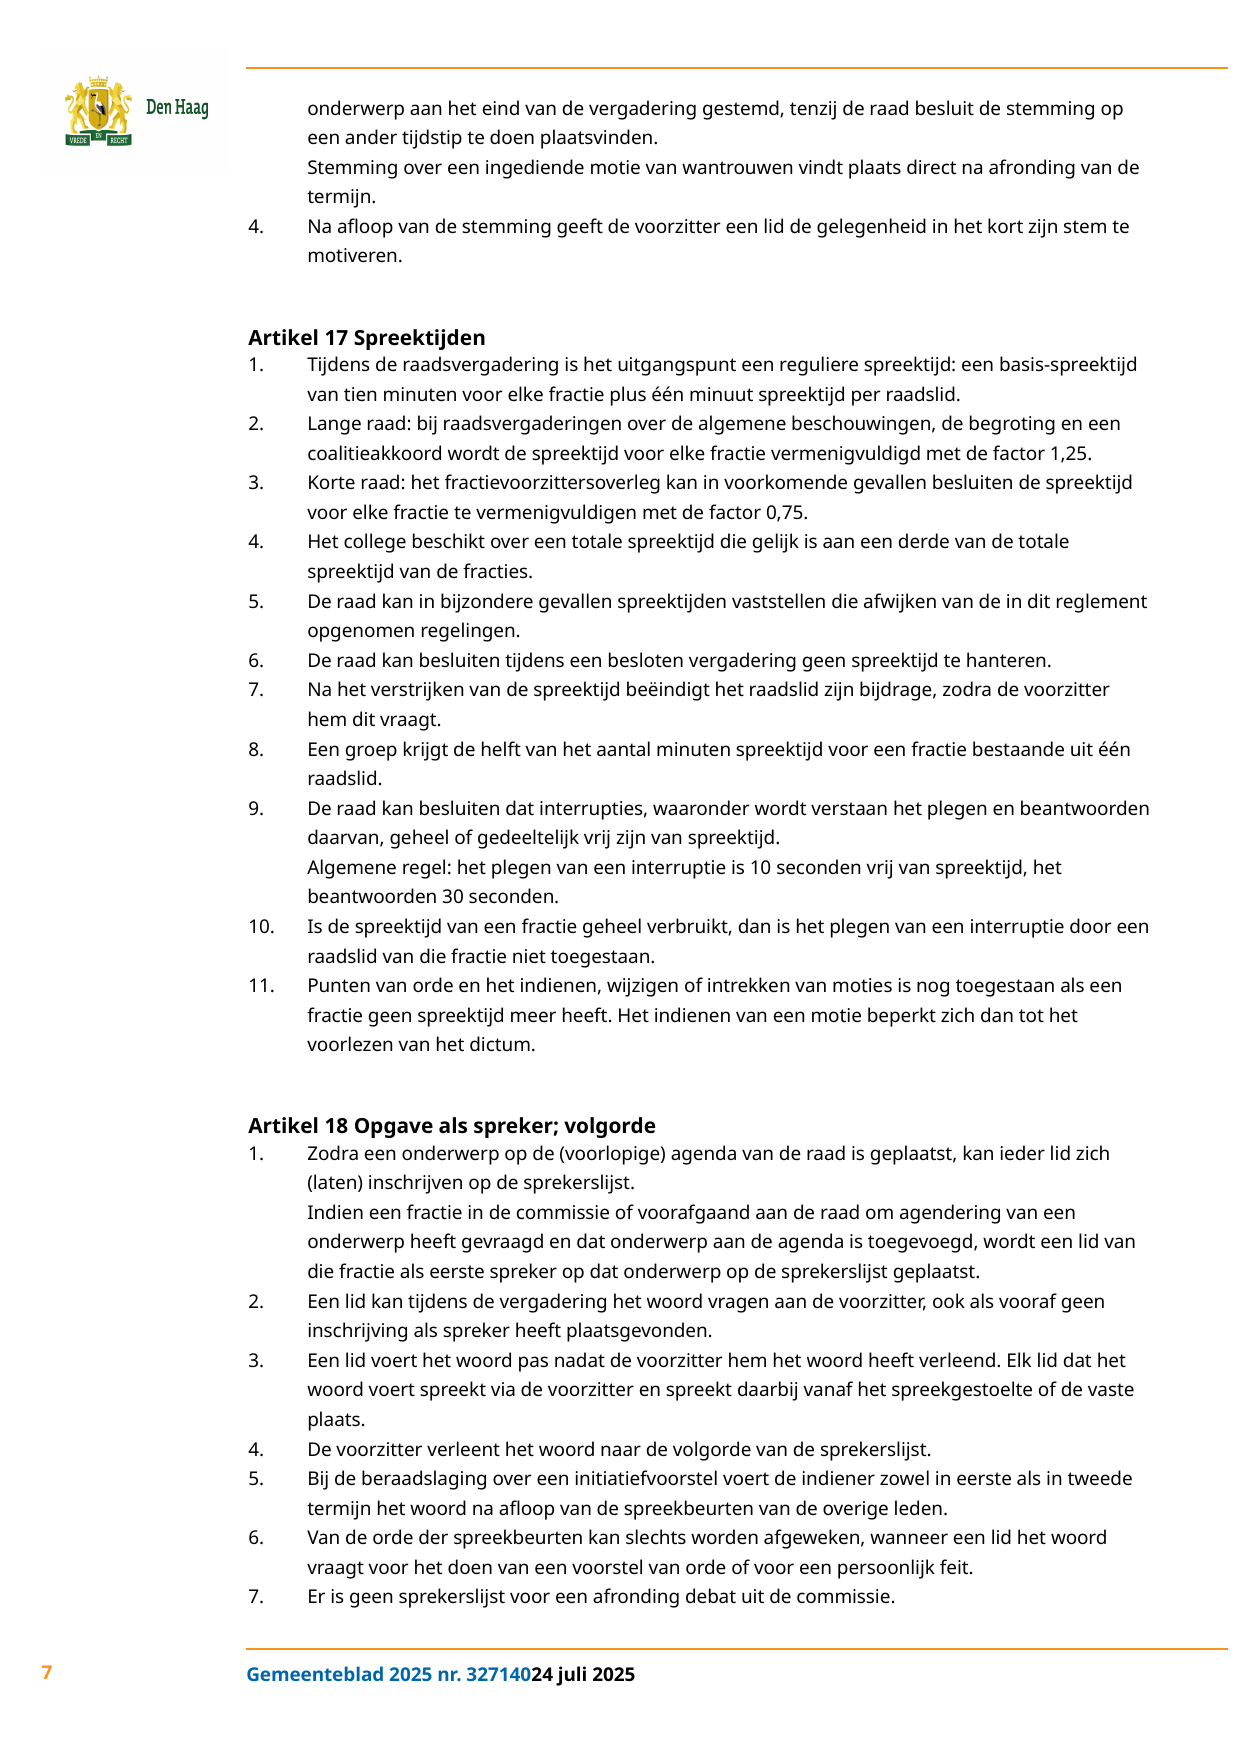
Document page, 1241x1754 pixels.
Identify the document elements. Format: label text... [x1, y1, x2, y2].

list Algemene regel: het plegen van een interruptie is 10 seconden vrij van spreektijd, het beantwoorden 30 seconden. [248, 854, 1152, 909]
list Tijdens de raadsvergadering is het uitgangspunt een reguliere spreektijd: een basis-spreektijd van tien minuten voor elke fractie plus één minuut spreektijd per raadslid. [248, 351, 1152, 406]
list Lange raad: bij raadsvergaderingen over de algemene beschouwingen, de begroting en een coalitieakkoord wordt de spreektijd voor elke fractie vermenigvuldigd met de factor 1,25. [248, 410, 1152, 466]
list Stemming over een ingediende motie van wantrouwen vindt plaats direct na afronding van de termijn. [248, 154, 1152, 209]
list Is de spreektijd van een fractie geheel verbruikt, dan is het plegen van een interruptie door een raadslid van die fractie niet toegestaan. [248, 913, 1152, 968]
list Zodra een onderwerp op de (voorlopige) agenda van de raad is geplaatst, kan ieder lid zich (laten) inschrijven op de sprekerslijst. [248, 1140, 1152, 1195]
text Artikel 17 Spreektijden [248, 323, 1152, 351]
list De raad kan besluiten dat interrupties, waaronder wordt verstaan het plegen en beantwoorden daarvan, geheel of gedeeltelijk vrij zijn van spreektijd. [248, 795, 1152, 850]
list Na het verstrijken van de spreektijd beëindigt het raadslid zijn bijdrage, zodra de voorzitter hem dit vraagt. [248, 677, 1152, 732]
list De voorzitter verleent het woord naar de volgorde van de sprekerslijst. [248, 1436, 1152, 1462]
list De raad kan besluiten tijdens een besloten vergadering geen spreektijd te hanteren. [248, 647, 1152, 673]
list Korte raad: het fractievoorzittersoverleg kan in voorkomende gevallen besluiten de spreektijd voor elke fractie te vermenigvuldigen met de factor 0,75. [248, 469, 1152, 525]
list Bij de beraadslaging over een initiatiefvoorstel voert de indiener zowel in eerste als in tweede termijn het woord na afloop van de spreekbeurten van de overige leden. [248, 1465, 1152, 1521]
list onderwerp aan het eind van de vergadering gestemd, tenzij de raad besluit de stemming op een ander tijdstip te doen plaatsvinden. [248, 95, 1152, 150]
list Een lid kan tijdens de vergadering het woord vragen aan de voorzitter, ook als vooraf geen inschrijving als spreker heeft plaatsgevonden. [248, 1288, 1152, 1343]
list Het college beschikt over een totale spreektijd die gelijk is aan een derde van de totale spreektijd van de fracties. [248, 529, 1152, 584]
list De raad kan in bijzondere gevallen spreektijden vaststellen die afwijken van de in dit reglement opgenomen regelingen. [248, 588, 1152, 643]
text Artikel 18 Opgave als spreker; volgorde [248, 1112, 1152, 1140]
list Van de orde der spreekbeurten kan slechts worden afgeweken, wanneer een lid het woord vraagt voor het doen van een voorstel van orde of voor een persoonlijk feit. [248, 1524, 1152, 1580]
list Indien een fractie in de commissie of voorafgaand aan de raad om agendering van een onderwerp heeft gevraagd en dat onderwerp aan de agenda is toegevoegd, wordt een lid van die fractie als eerste spreker op dat onderwerp op de sprekerslijst geplaatst. [248, 1199, 1152, 1284]
list Punten van orde en het indienen, wijzigen of intrekken van moties is nog toegestaan als een fractie geen spreektijd meer heeft. Het indienen van een motie beperkt zich dan tot het voorlezen van het dictum. [248, 972, 1152, 1057]
list Een groep krijgt de helft van het aantal minuten spreektijd voor een fractie bestaande uit één raadslid. [248, 736, 1152, 791]
picture [41, 47, 231, 172]
list Na afloop van de stemming geeft de voorzitter een lid de gelegenheid in het kort zijn stem te motiveren. [248, 213, 1152, 268]
list Een lid voert het woord pas nadat de voorzitter hem het woord heeft verleend. Elk lid dat het woord voert spreekt via de voorzitter en spreekt daarbij vanaf het spreekgestoelte of de vaste plaats. [248, 1347, 1152, 1432]
list Er is geen sprekerslijst voor een afronding debat uit de commissie. [248, 1584, 1152, 1609]
